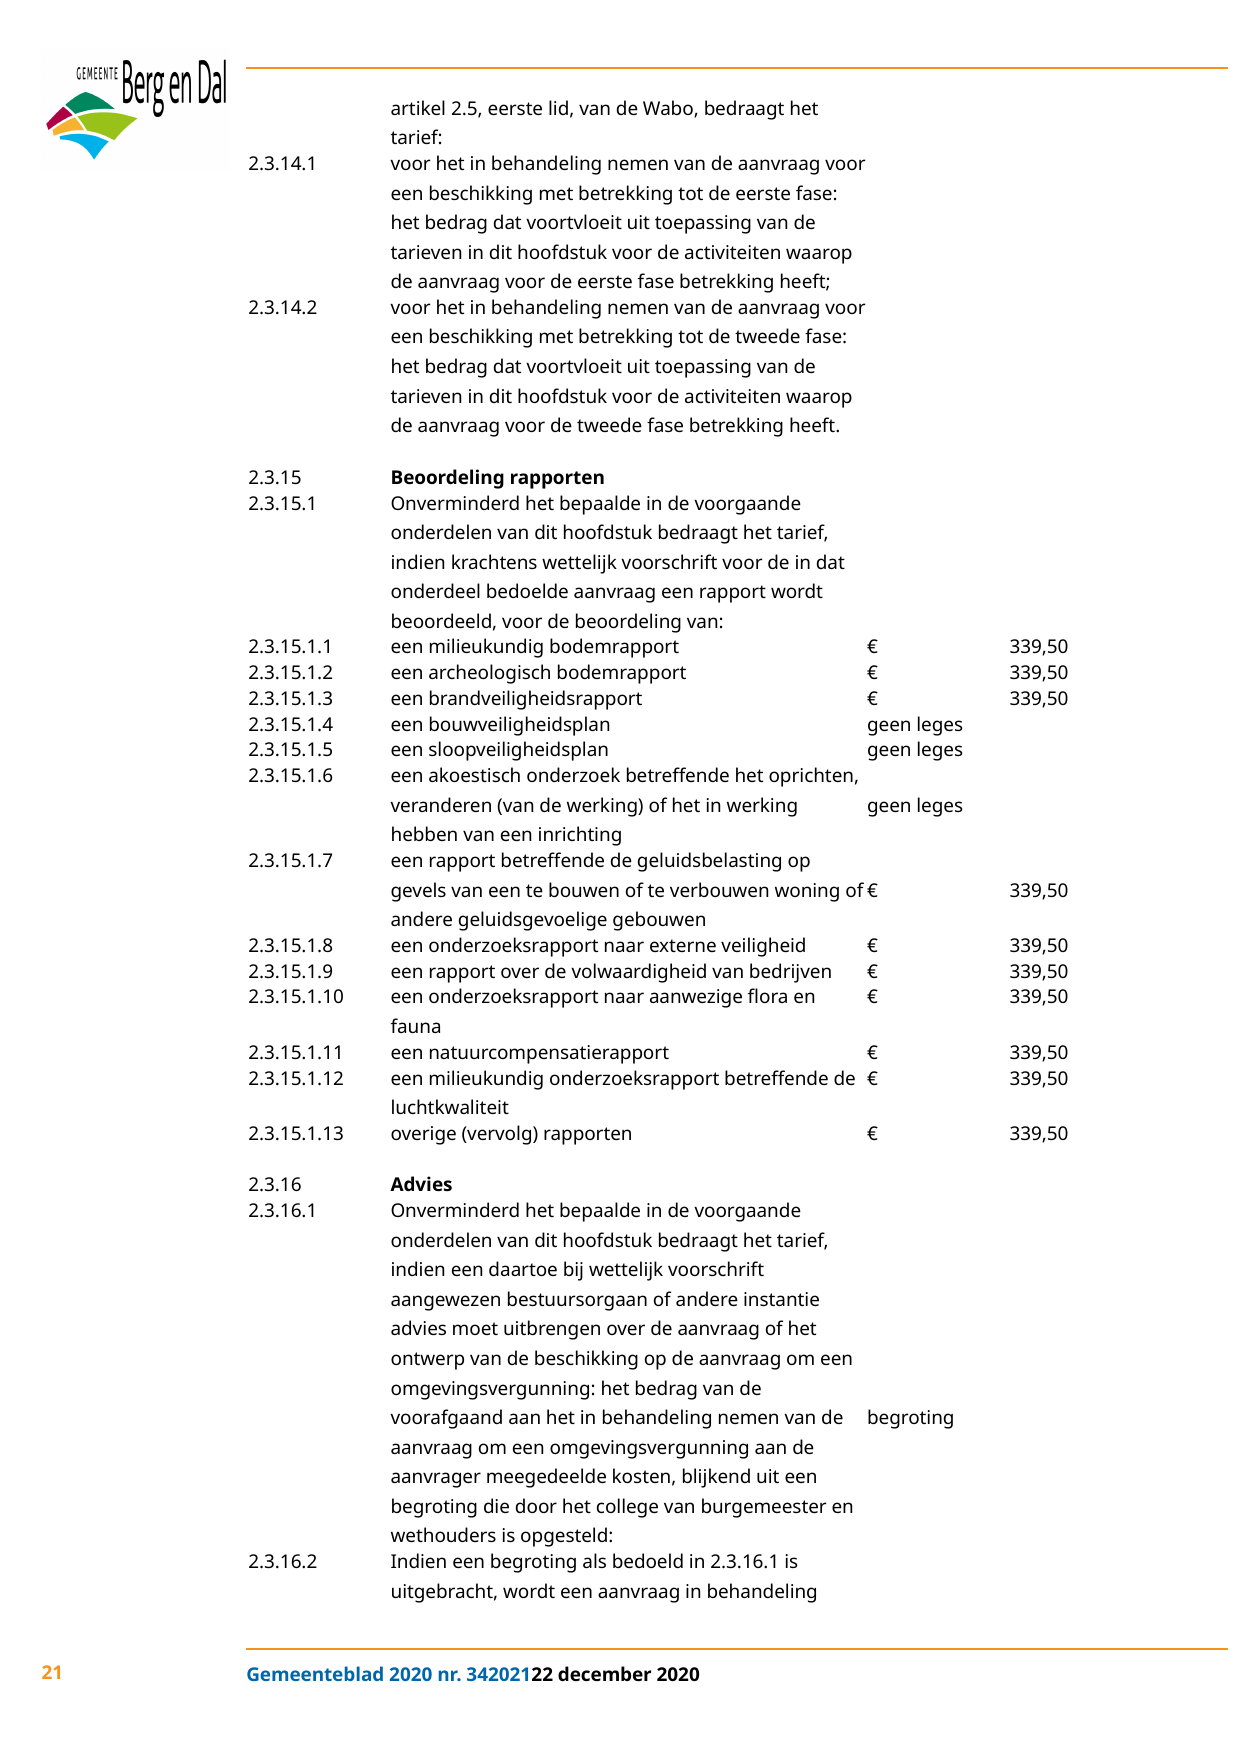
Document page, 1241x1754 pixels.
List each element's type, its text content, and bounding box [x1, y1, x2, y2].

table_cell [867, 150, 1009, 294]
table_cell artikel 2.5, eerste lid, van de Wabo, bedraagt het tarief: [390, 95, 867, 150]
table_cell [1009, 464, 1152, 490]
table_cell 2.3.15.1.6 [248, 763, 390, 847]
table_cell een akoestisch onderzoek betreffende het oprichten, veranderen (van de werking) of het in werking hebben van een inrichting [390, 763, 867, 847]
table_cell [1009, 150, 1152, 294]
table_cell 2.3.15.1 [248, 490, 390, 634]
picture [41, 47, 231, 172]
table_cell een sloopveiligheidsplan [390, 737, 867, 762]
table_cell 2.3.16.2 [248, 1548, 390, 1604]
table_cell € [867, 634, 1009, 659]
table_cell € [867, 685, 1009, 711]
table_cell [1009, 438, 1152, 464]
table_cell 2.3.14.1 [248, 150, 390, 294]
table_cell 2.3.15.1.8 [248, 932, 390, 958]
table_cell 2.3.14.2 [248, 294, 390, 438]
table_cell 2.3.15.1.9 [248, 958, 390, 984]
table_cell € [867, 932, 1009, 958]
table_cell 2.3.15.1.7 [248, 847, 390, 932]
table_cell een archeologisch bodemrapport [390, 660, 867, 685]
table_cell [867, 1548, 1009, 1604]
table_cell [867, 294, 1009, 438]
table_cell [390, 438, 867, 464]
table_cell [248, 1146, 390, 1171]
table_cell 2.3.15.1.10 [248, 984, 390, 1039]
table_cell begroting [867, 1197, 1152, 1548]
table_cell [390, 1146, 867, 1171]
table_cell € [867, 1065, 1009, 1120]
table_cell 2.3.15.1.2 [248, 660, 390, 685]
table_cell Onverminderd het bepaalde in de voorgaande onderdelen van dit hoofdstuk bedraagt het tarief, indien een daartoe bij wettelijk voorschrift aangewezen bestuursorgaan of andere instantie advies moet uitbrengen over de aanvraag of het ontwerp van de beschikking op de aanvraag om een omgevingsvergunning: het bedrag van de voorafgaand aan het in behandeling nemen van de aanvraag om een omgevingsvergunning aan de aanvrager meegedeelde kosten, blijkend uit een begroting die door het college van burgemeester en wethouders is opgesteld: [390, 1197, 867, 1548]
table_cell 339,50 [1009, 1039, 1152, 1065]
table_cell [867, 1146, 1009, 1171]
table_cell 339,50 [1009, 847, 1152, 932]
table_cell 339,50 [1009, 1120, 1152, 1146]
table_cell 339,50 [1009, 932, 1152, 958]
table_cell € [867, 1120, 1009, 1146]
table_cell 2.3.15.1.11 [248, 1039, 390, 1065]
table_cell een milieukundig onderzoeksrapport betreffende de luchtkwaliteit [390, 1065, 867, 1120]
table_cell [248, 95, 390, 150]
table_cell voor het in behandeling nemen van de aanvraag voor een beschikking met betrekking tot de tweede fase: het bedrag dat voortvloeit uit toepassing van de tarieven in dit hoofdstuk voor de activiteiten waarop de aanvraag voor de tweede fase betrekking heeft. [390, 294, 867, 438]
table_cell 2.3.16.1 [248, 1197, 390, 1548]
table_cell een natuurcompensatierapport [390, 1039, 867, 1065]
table_cell 339,50 [1009, 660, 1152, 685]
table_cell een brandveiligheidsrapport [390, 685, 867, 711]
table_cell € [867, 984, 1009, 1039]
table_cell [1009, 1548, 1152, 1604]
table_cell 2.3.15.1.1 [248, 634, 390, 659]
table_cell geen leges [867, 711, 1152, 737]
table_cell geen leges [867, 763, 1152, 847]
table_cell [867, 464, 1009, 490]
table_cell voor het in behandeling nemen van de aanvraag voor een beschikking met betrekking tot de eerste fase: het bedrag dat voortvloeit uit toepassing van de tarieven in dit hoofdstuk voor de activiteiten waarop de aanvraag voor de eerste fase betrekking heeft; [390, 150, 867, 294]
table_cell een rapport betreffende de geluidsbelasting op gevels van een te bouwen of te verbouwen woning of andere geluidsgevoelige gebouwen [390, 847, 867, 932]
table_cell [248, 438, 390, 464]
table_cell 339,50 [1009, 685, 1152, 711]
table_cell Onverminderd het bepaalde in de voorgaande onderdelen van dit hoofdstuk bedraagt het tarief, indien krachtens wettelijk voorschrift voor de in dat onderdeel bedoelde aanvraag een rapport wordt beoordeeld, voor de beoordeling van: [390, 490, 867, 634]
table_cell 2.3.15 [248, 464, 390, 490]
table_cell overige (vervolg) rapporten [390, 1120, 867, 1146]
table_cell 339,50 [1009, 1065, 1152, 1120]
table_cell 2.3.16 [248, 1171, 390, 1197]
table_cell 2.3.15.1.5 [248, 737, 390, 762]
table_cell [1009, 95, 1152, 150]
table_cell [867, 95, 1009, 150]
table_cell € [867, 660, 1009, 685]
table_cell € [867, 847, 1009, 932]
table_cell geen leges [867, 737, 1152, 762]
table_cell een onderzoeksrapport naar externe veiligheid [390, 932, 867, 958]
table_cell 2.3.15.1.3 [248, 685, 390, 711]
table_cell een rapport over de volwaardigheid van bedrijven [390, 958, 867, 984]
table_cell € [867, 958, 1009, 984]
table_cell [1009, 1171, 1152, 1197]
table_cell [1009, 294, 1152, 438]
table_cell 339,50 [1009, 958, 1152, 984]
table_cell Indien een begroting als bedoeld in 2.3.16.1 is uitgebracht, wordt een aanvraag in behandeling [390, 1548, 867, 1604]
table_cell een onderzoeksrapport naar aanwezige flora en fauna [390, 984, 867, 1039]
table_cell 339,50 [1009, 634, 1152, 659]
table_cell een bouwveiligheidsplan [390, 711, 867, 737]
table_cell een milieukundig bodemrapport [390, 634, 867, 659]
table_cell 2.3.15.1.13 [248, 1120, 390, 1146]
table_cell € [867, 1039, 1009, 1065]
table_cell Advies [390, 1171, 867, 1197]
table_cell [867, 490, 1009, 634]
table_cell [1009, 1146, 1152, 1171]
table_cell [867, 1171, 1009, 1197]
table_cell 2.3.15.1.12 [248, 1065, 390, 1120]
table_cell [1009, 490, 1152, 634]
table_cell [867, 438, 1009, 464]
table_cell 339,50 [1009, 984, 1152, 1039]
table_cell Beoordeling rapporten [390, 464, 867, 490]
table_cell 2.3.15.1.4 [248, 711, 390, 737]
